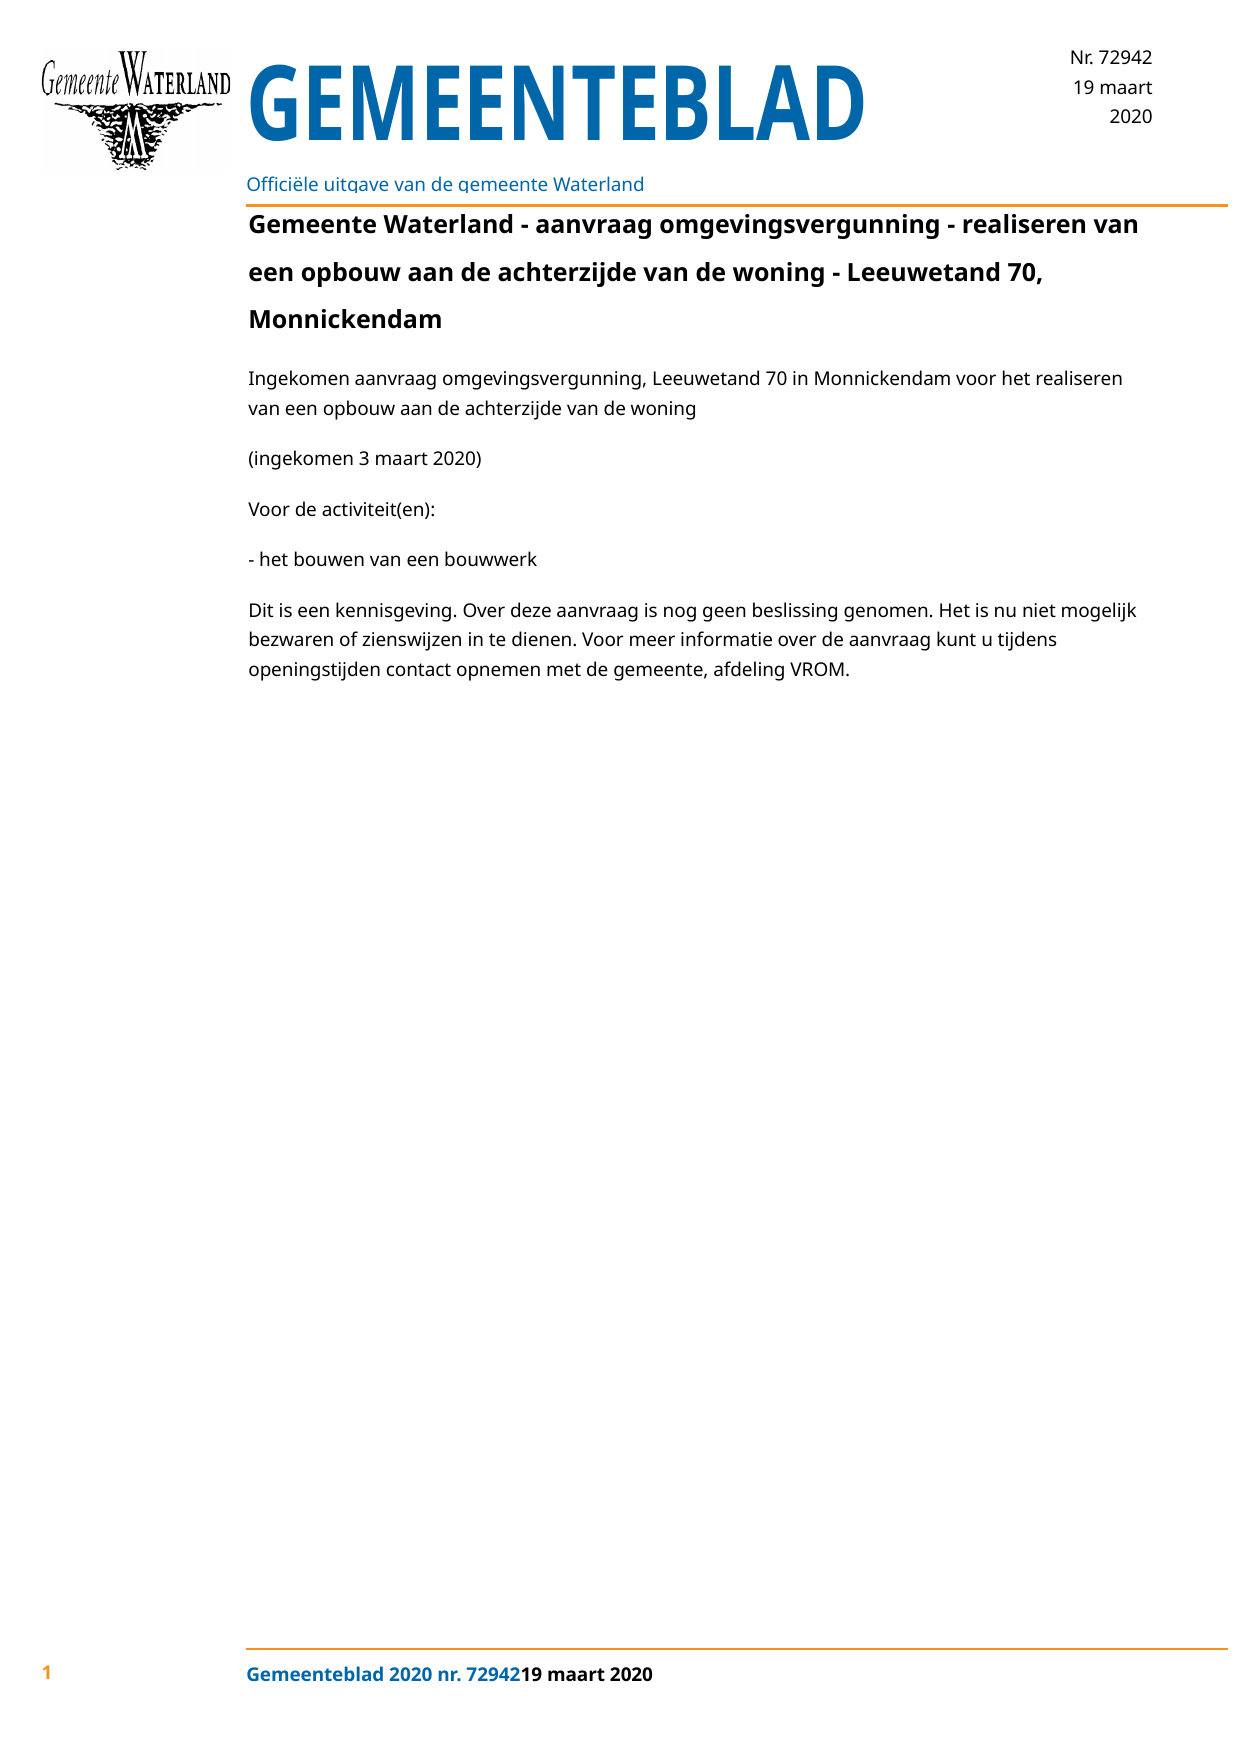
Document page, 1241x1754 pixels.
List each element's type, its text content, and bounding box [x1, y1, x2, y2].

text Ingekomen aanvraag omgevingsvergunning, Leeuwetand 70 in Monnickendam voor het realiseren van een opbouw aan de achterzijde van de woning [248, 366, 1152, 421]
text Voor de activiteit(en): [248, 496, 1152, 522]
text - het bouwen van een bouwwerk [248, 546, 1152, 572]
text Dit is een kennisgeving. Over deze aanvraag is nog geen beslissing genomen. Het is nu niet mogelijk bezwaren of zienswijzen in te dienen. Voor meer informatie over de aanvraag kunt u tijdens openingstijden contact opnemen met de gemeente, afdeling VROM. [248, 597, 1152, 682]
text (ingekomen 3 maart 2020) [248, 446, 1152, 471]
text Gemeente Waterland - aanvraag omgevingsvergunning - realiseren van een opbouw aan de achterzijde van de woning - Leeuwetand 70, Monnickendam [248, 207, 1152, 336]
picture [41, 47, 231, 172]
